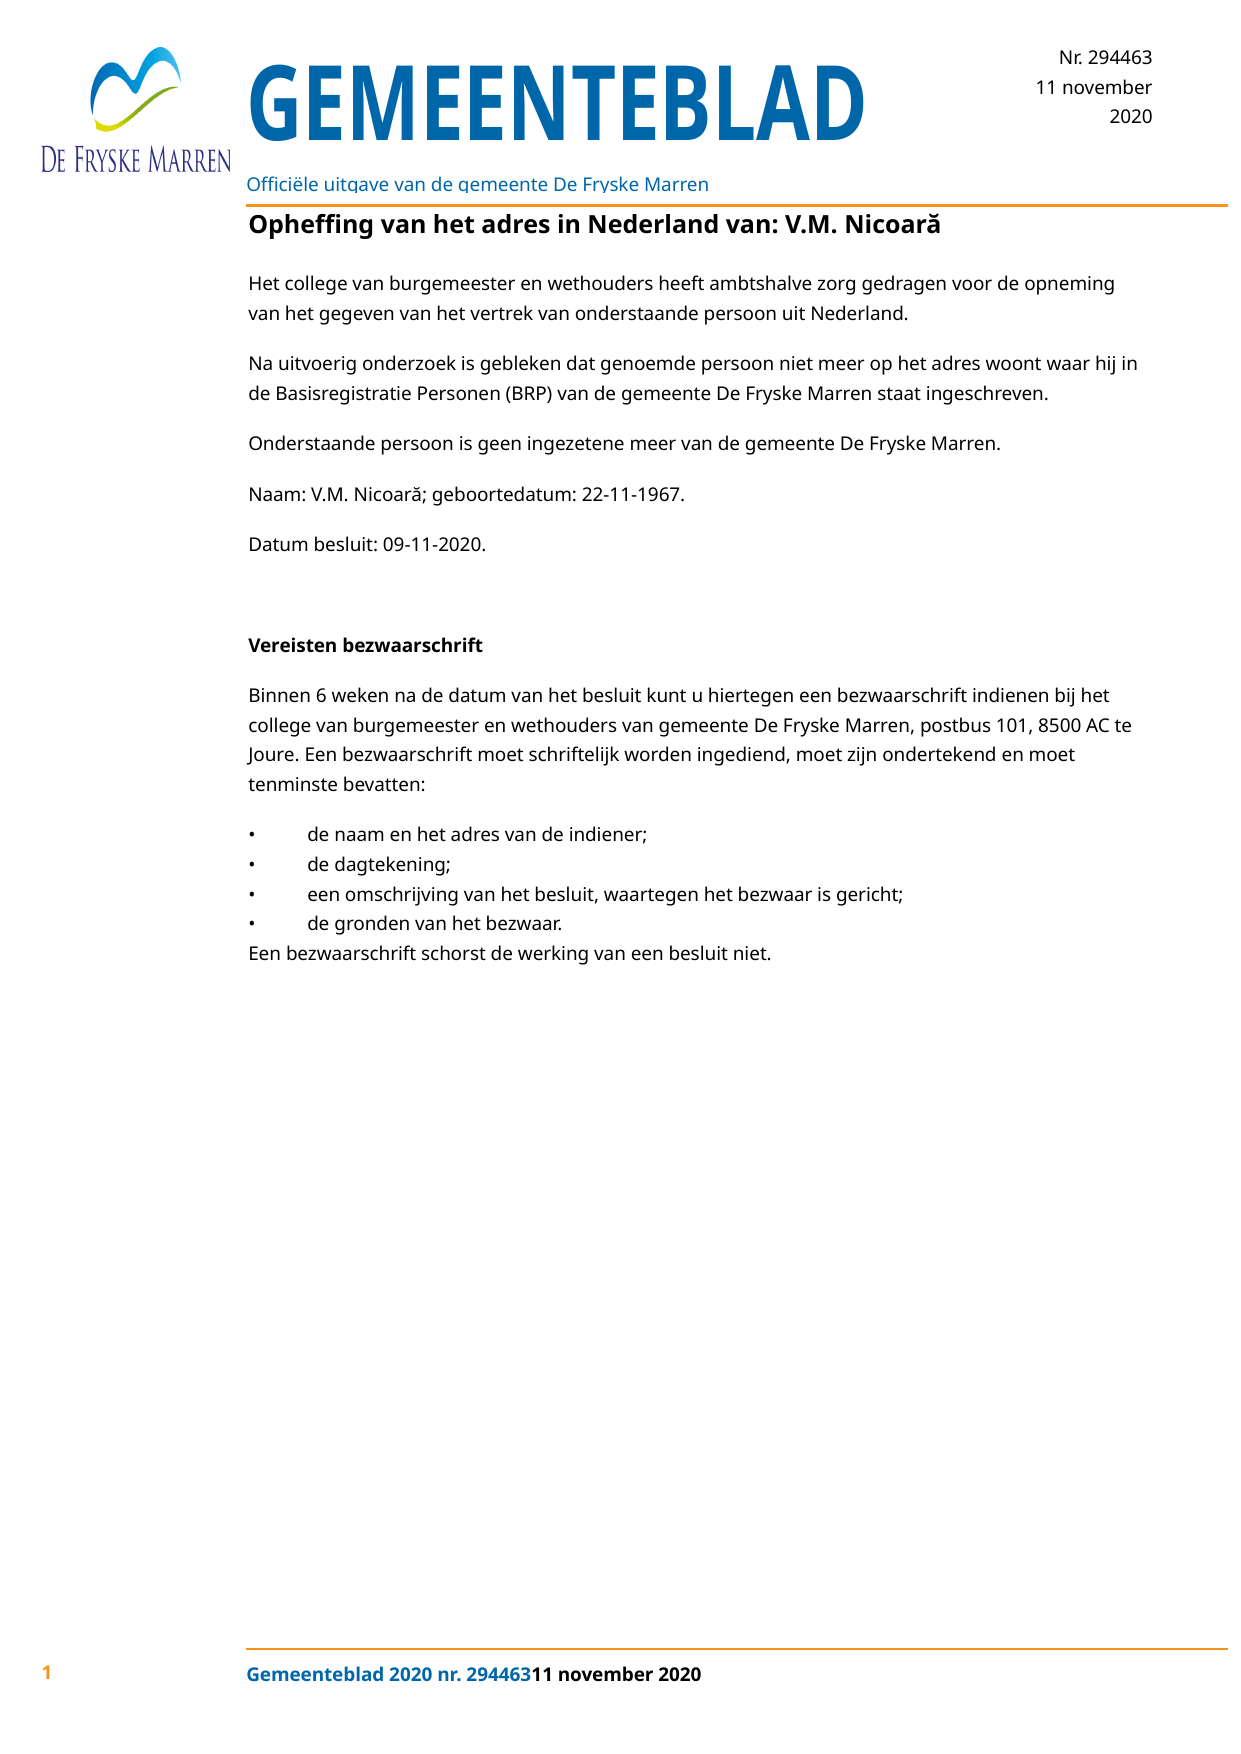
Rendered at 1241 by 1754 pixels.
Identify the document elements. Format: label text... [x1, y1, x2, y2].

text Vereisten bezwaarschrift [248, 632, 1152, 658]
text Naam: V.M. Nicoară; geboortedatum: 22-11-1967. [248, 481, 1152, 506]
list de dagtekening; [248, 851, 1152, 877]
list de naam en het adres van de indiener; [248, 822, 1152, 847]
text Na uitvoerig onderzoek is gebleken dat genoemde persoon niet meer op het adres woont waar hij in de Basisregistratie Personen (BRP) van de gemeente De Fryske Marren staat ingeschreven. [248, 350, 1152, 406]
text Onderstaande persoon is geen ingezetene meer van de gemeente De Fryske Marren. [248, 430, 1152, 456]
list een omschrijving van het besluit, waartegen het bezwaar is gericht; [248, 881, 1152, 906]
text Binnen 6 weken na de datum van het besluit kunt u hiertegen een bezwaarschrift indienen bij het college van burgemeester en wethouders van gemeente De Fryske Marren, postbus 101, 8500 AC te Joure. Een bezwaarschrift moet schriftelijk worden ingediend, moet zijn ondertekend en moet tenminste bevatten: [248, 682, 1152, 797]
text Opheffing van het adres in Nederland van: V.M. Nicoară [248, 207, 1152, 241]
text Een bezwaarschrift schorst de werking van een besluit niet. [248, 940, 1152, 966]
text Het college van burgemeester en wethouders heeft ambtshalve zorg gedragen voor de opneming van het gegeven van het vertrek van onderstaande persoon uit Nederland. [248, 270, 1152, 326]
picture [41, 47, 231, 172]
list de gronden van het bezwaar. [248, 910, 1152, 936]
text Datum besluit: 09-11-2020. [248, 531, 1152, 557]
